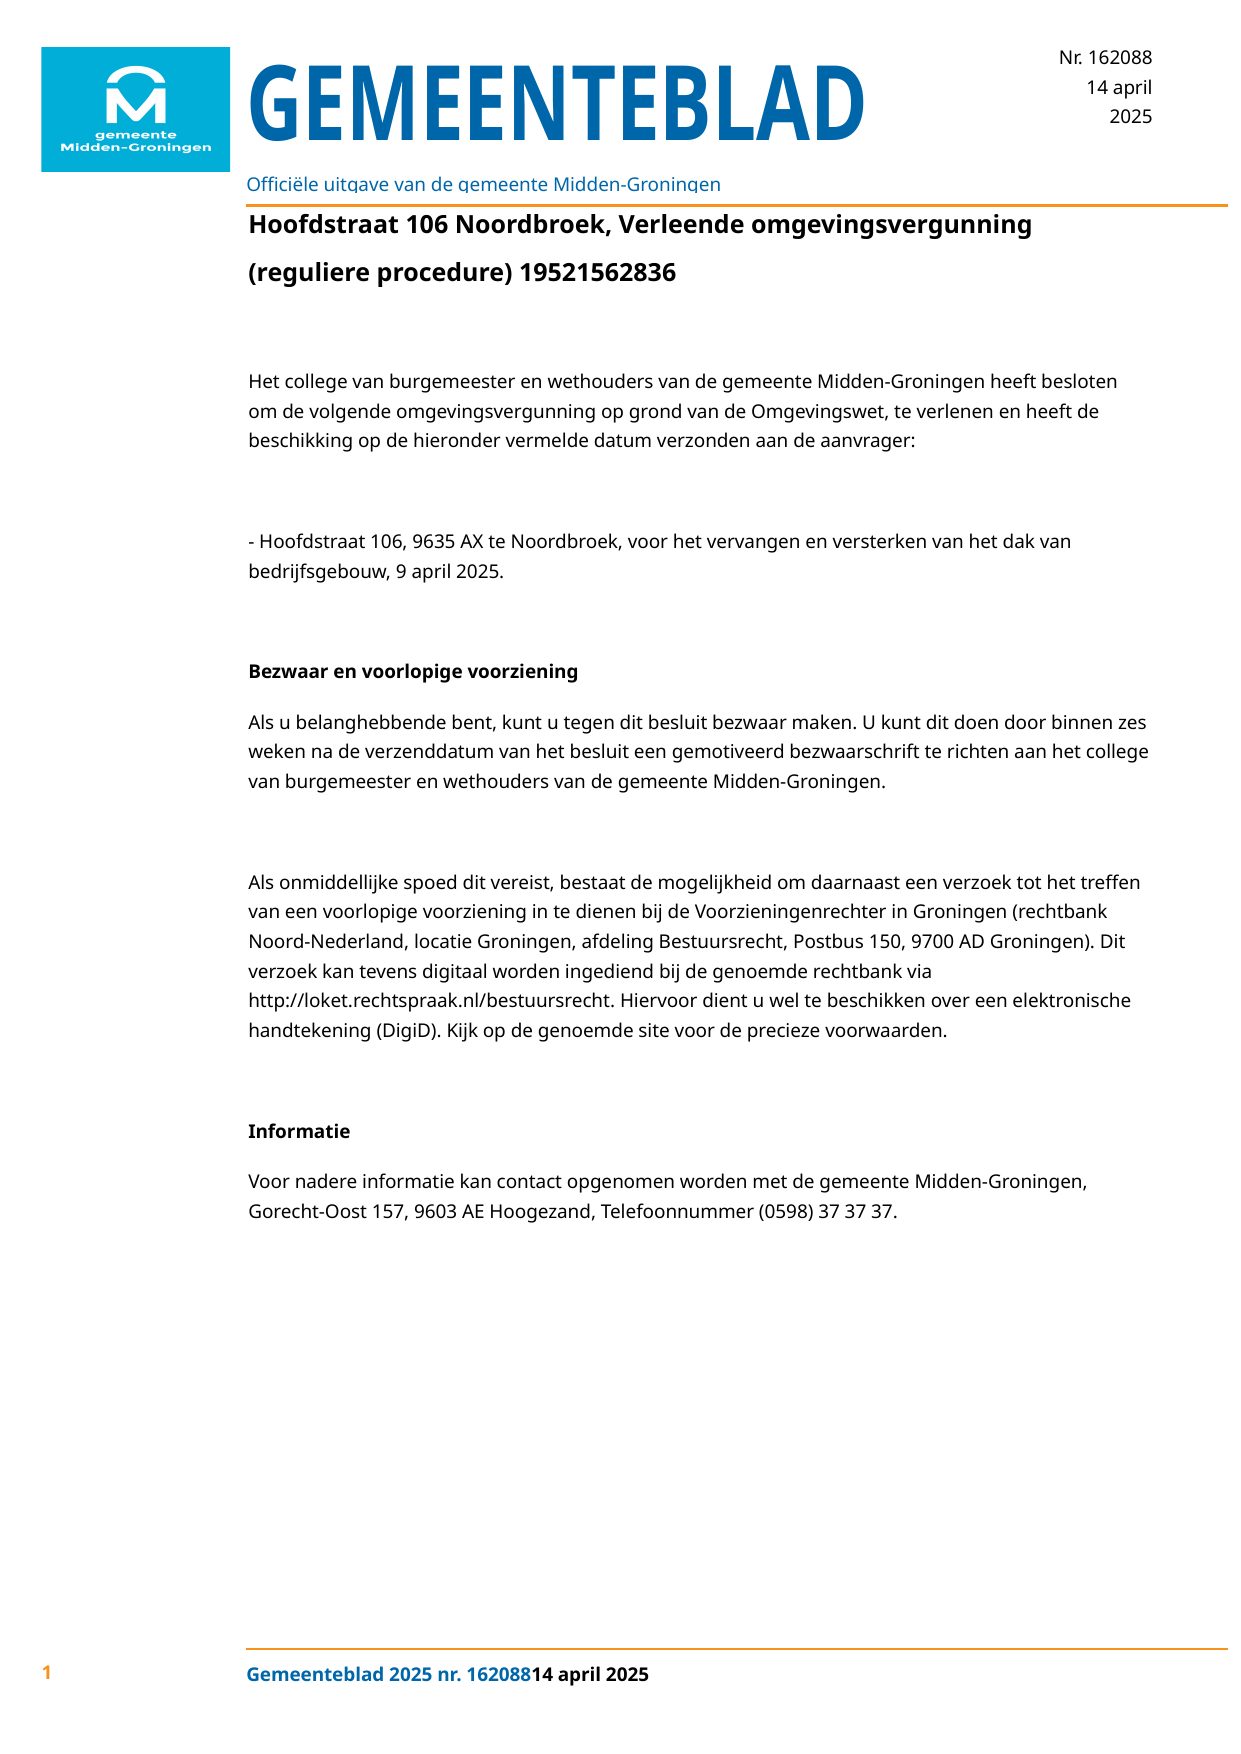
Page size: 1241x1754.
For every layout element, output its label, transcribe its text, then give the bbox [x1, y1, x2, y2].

picture [184, 146, 190, 153]
picture [108, 66, 164, 82]
picture [107, 89, 165, 122]
text Informatie [248, 1118, 1152, 1144]
text Hoofdstraat 106 Noordbroek, Verleende omgevingsvergunning (reguliere procedure) 19521562836 [248, 207, 1152, 288]
text Voor nadere informatie kan contact opgenomen worden met de gemeente Midden-Groningen, Gorecht-Oost 157, 9603 AE Hoogezand, Telefoonnummer (0598) 37 37 37. [248, 1168, 1152, 1224]
text Als onmiddellijke spoed dit vereist, bestaat de mogelijkheid om daarnaast een verzoek tot het treffen van een voorlopige voorziening in te dienen bij de Voorzieningenrechter in Groningen (rechtbank Noord-Nederland, locatie Groningen, afdeling Bestuursrecht, Postbus 150, 9700 AD Groningen). Dit verzoek kan tevens digitaal worden ingediend bij de genoemde rechtbank via http://loket.rechtspraak.nl/bestuursrecht. Hiervoor dient u wel te beschikken over een elektronische handtekening (DigiD). Kijk op de genoemde site voor de precieze voorwaarden. [248, 869, 1152, 1043]
text Het college van burgemeester en wethouders van de gemeente Midden-Groningen heeft besloten om de volgende omgevingsvergunning op grond van de Omgevingswet, te verlenen en heeft de beschikking op de hieronder vermelde datum verzonden aan de aanvrager: [248, 368, 1152, 453]
text Als u belanghebbende bent, kunt u tegen dit besluit bezwaar maken. U kunt dit doen door binnen zes weken na de verzenddatum van het besluit een gemotiveerd bezwaarschrift te richten aan het college van burgemeester en wethouders van de gemeente Midden-Groningen. [248, 709, 1152, 794]
text - Hoofdstraat 106, 9635 AX te Noordbroek, voor het vervangen en versterken van het dak van bedrijfsgebouw, 9 april 2025. [248, 528, 1152, 584]
text Bezwaar en voorlopige voorziening [248, 659, 1152, 684]
